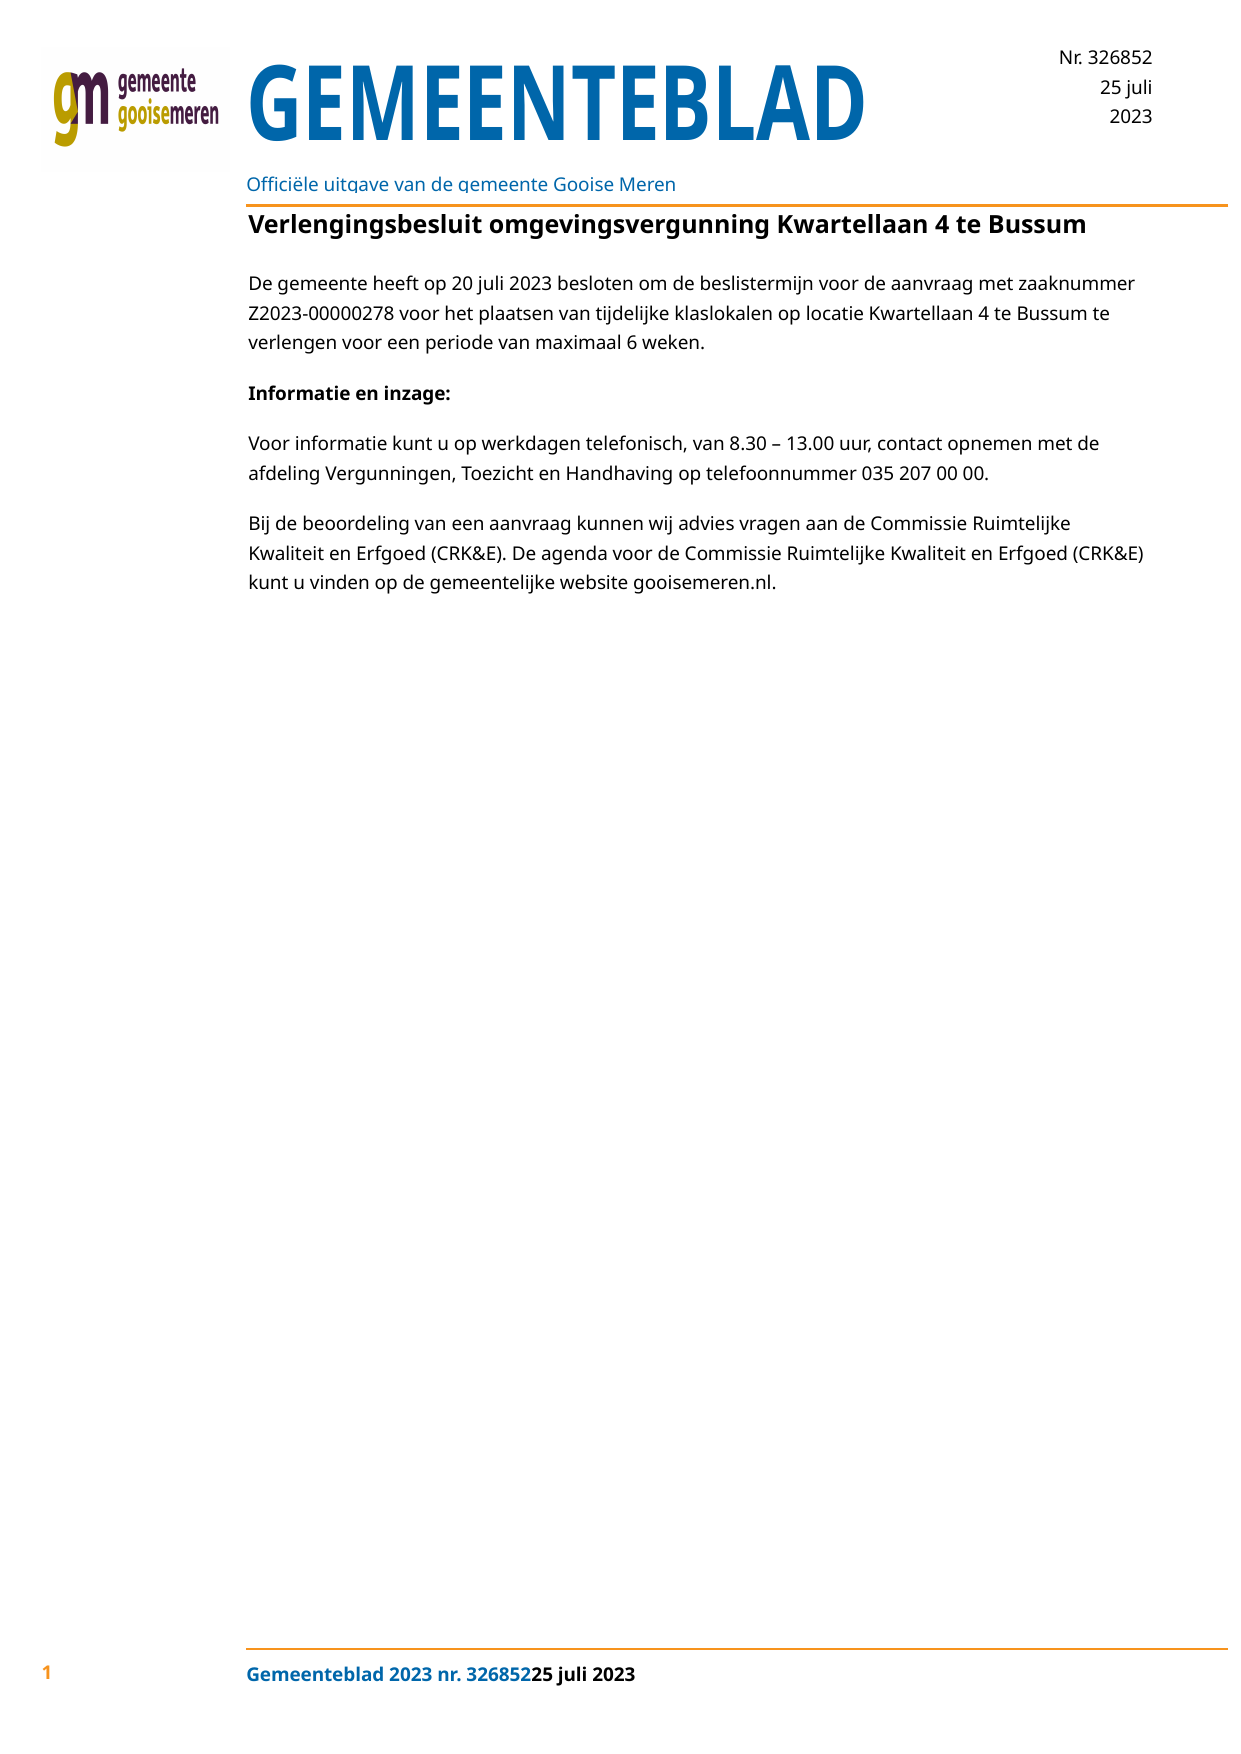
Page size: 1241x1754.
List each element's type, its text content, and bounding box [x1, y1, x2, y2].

text Verlengingsbesluit omgevingsvergunning Kwartellaan 4 te Bussum [248, 207, 1152, 241]
picture [41, 47, 231, 172]
text De gemeente heeft op 20 juli 2023 besloten om de beslistermijn voor de aanvraag met zaaknummer Z2023-00000278 voor het plaatsen van tijdelijke klaslokalen op locatie Kwartellaan 4 te Bussum te verlengen voor een periode van maximaal 6 weken. [248, 270, 1152, 355]
text Informatie en inzage: [248, 380, 1152, 406]
text Voor informatie kunt u op werkdagen telefonisch, van 8.30 – 13.00 uur, contact opnemen met de afdeling Vergunningen, Toezicht en Handhaving op telefoonnummer 035 207 00 00. [248, 430, 1152, 486]
text Bij de beoordeling van een aanvraag kunnen wij advies vragen aan de Commissie Ruimtelijke Kwaliteit en Erfgoed (CRK&E). De agenda voor de Commissie Ruimtelijke Kwaliteit en Erfgoed (CRK&E) kunt u vinden op de gemeentelijke website gooisemeren.nl. [248, 510, 1152, 595]
